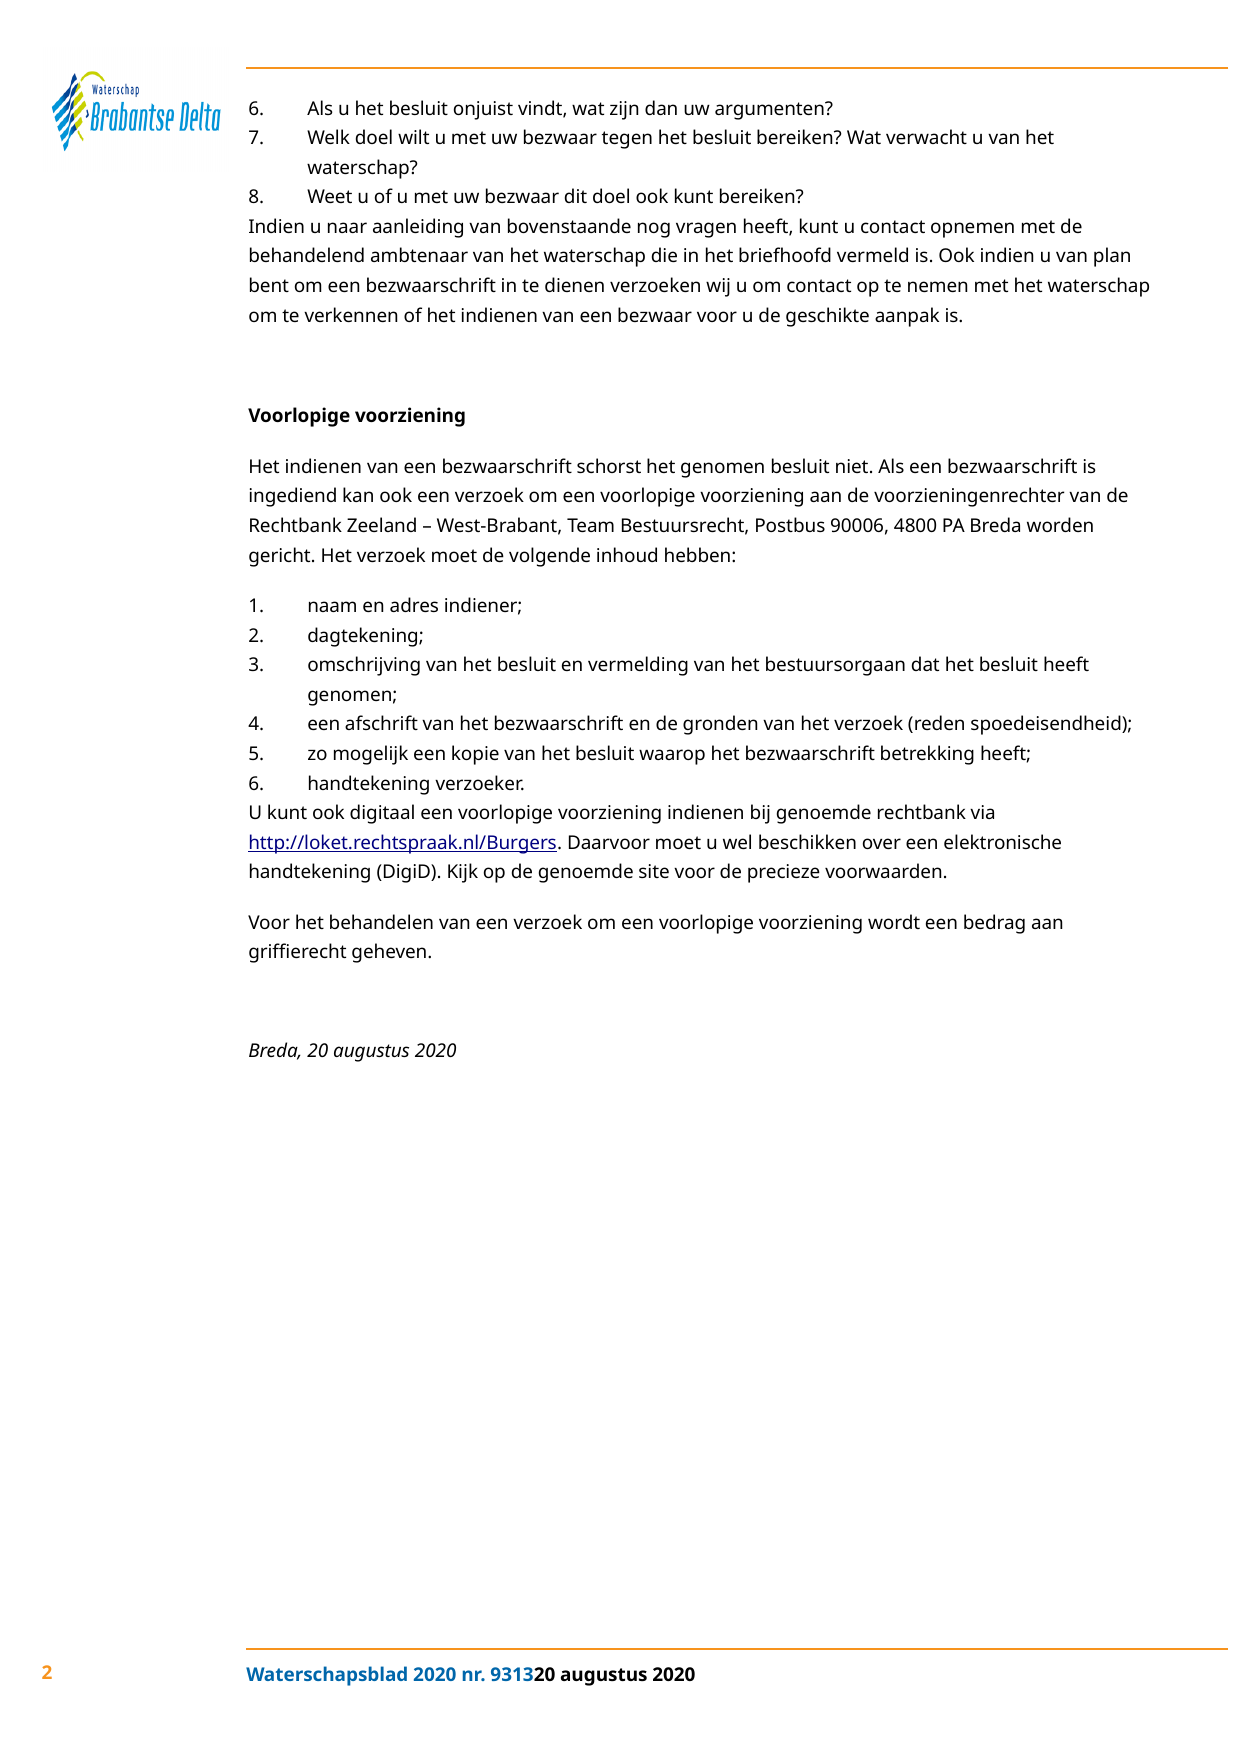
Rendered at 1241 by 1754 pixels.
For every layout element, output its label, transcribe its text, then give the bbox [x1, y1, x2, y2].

text Breda, 20 augustus 2020 [248, 1037, 1152, 1062]
list omschrijving van het besluit en vermelding van het bestuursorgaan dat het besluit heeft genomen; [248, 651, 1152, 707]
text Voor het behandelen van een verzoek om een voorlopige voorziening wordt een bedrag aan griffierecht geheven. [248, 909, 1152, 964]
text Indien u naar aanleiding van bovenstaande nog vragen heeft, kunt u contact opnemen met de behandelend ambtenaar van het waterschap die in het briefhoofd vermeld is. Ook indien u van plan bent om een bezwaarschrift in te dienen verzoeken wij u om contact op te nemen met het waterschap om te verkennen of het indienen van een bezwaar voor u de geschikte aanpak is. [248, 213, 1152, 328]
list een afschrift van het bezwaarschrift en de gronden van het verzoek (reden spoedeisendheid); [248, 711, 1152, 736]
list dagtekening; [248, 622, 1152, 648]
list Weet u of u met uw bezwaar dit doel ook kunt bereiken? [248, 183, 1152, 209]
text U kunt ook digitaal een voorlopige voorziening indienen bij genoemde rechtbank via http://loket.rechtspraak.nl/Burgers. Daarvoor moet u wel beschikken over een elektronische handtekening (DigiD). Kijk op de genoemde site voor de precieze voorwaarden. [248, 799, 1152, 884]
text Het indienen van een bezwaarschrift schorst het genomen besluit niet. Als een bezwaarschrift is ingediend kan ook een verzoek om een voorlopige voorziening aan de voorzieningenrechter van de Rechtbank Zeeland – West-Brabant, Team Bestuursrecht, Postbus 90006, 4800 PA Breda worden gericht. Het verzoek moet de volgende inhoud hebben: [248, 453, 1152, 568]
list naam en adres indiener; [248, 592, 1152, 618]
list zo mogelijk een kopie van het besluit waarop het bezwaarschrift betrekking heeft; [248, 740, 1152, 766]
picture [41, 47, 231, 172]
list Als u het besluit onjuist vindt, wat zijn dan uw argumenten? [248, 95, 1152, 121]
list handtekening verzoeker. [248, 770, 1152, 796]
text Voorlopige voorziening [248, 403, 1152, 428]
list Welk doel wilt u met uw bezwaar tegen het besluit bereiken? Wat verwacht u van het waterschap? [248, 124, 1152, 180]
